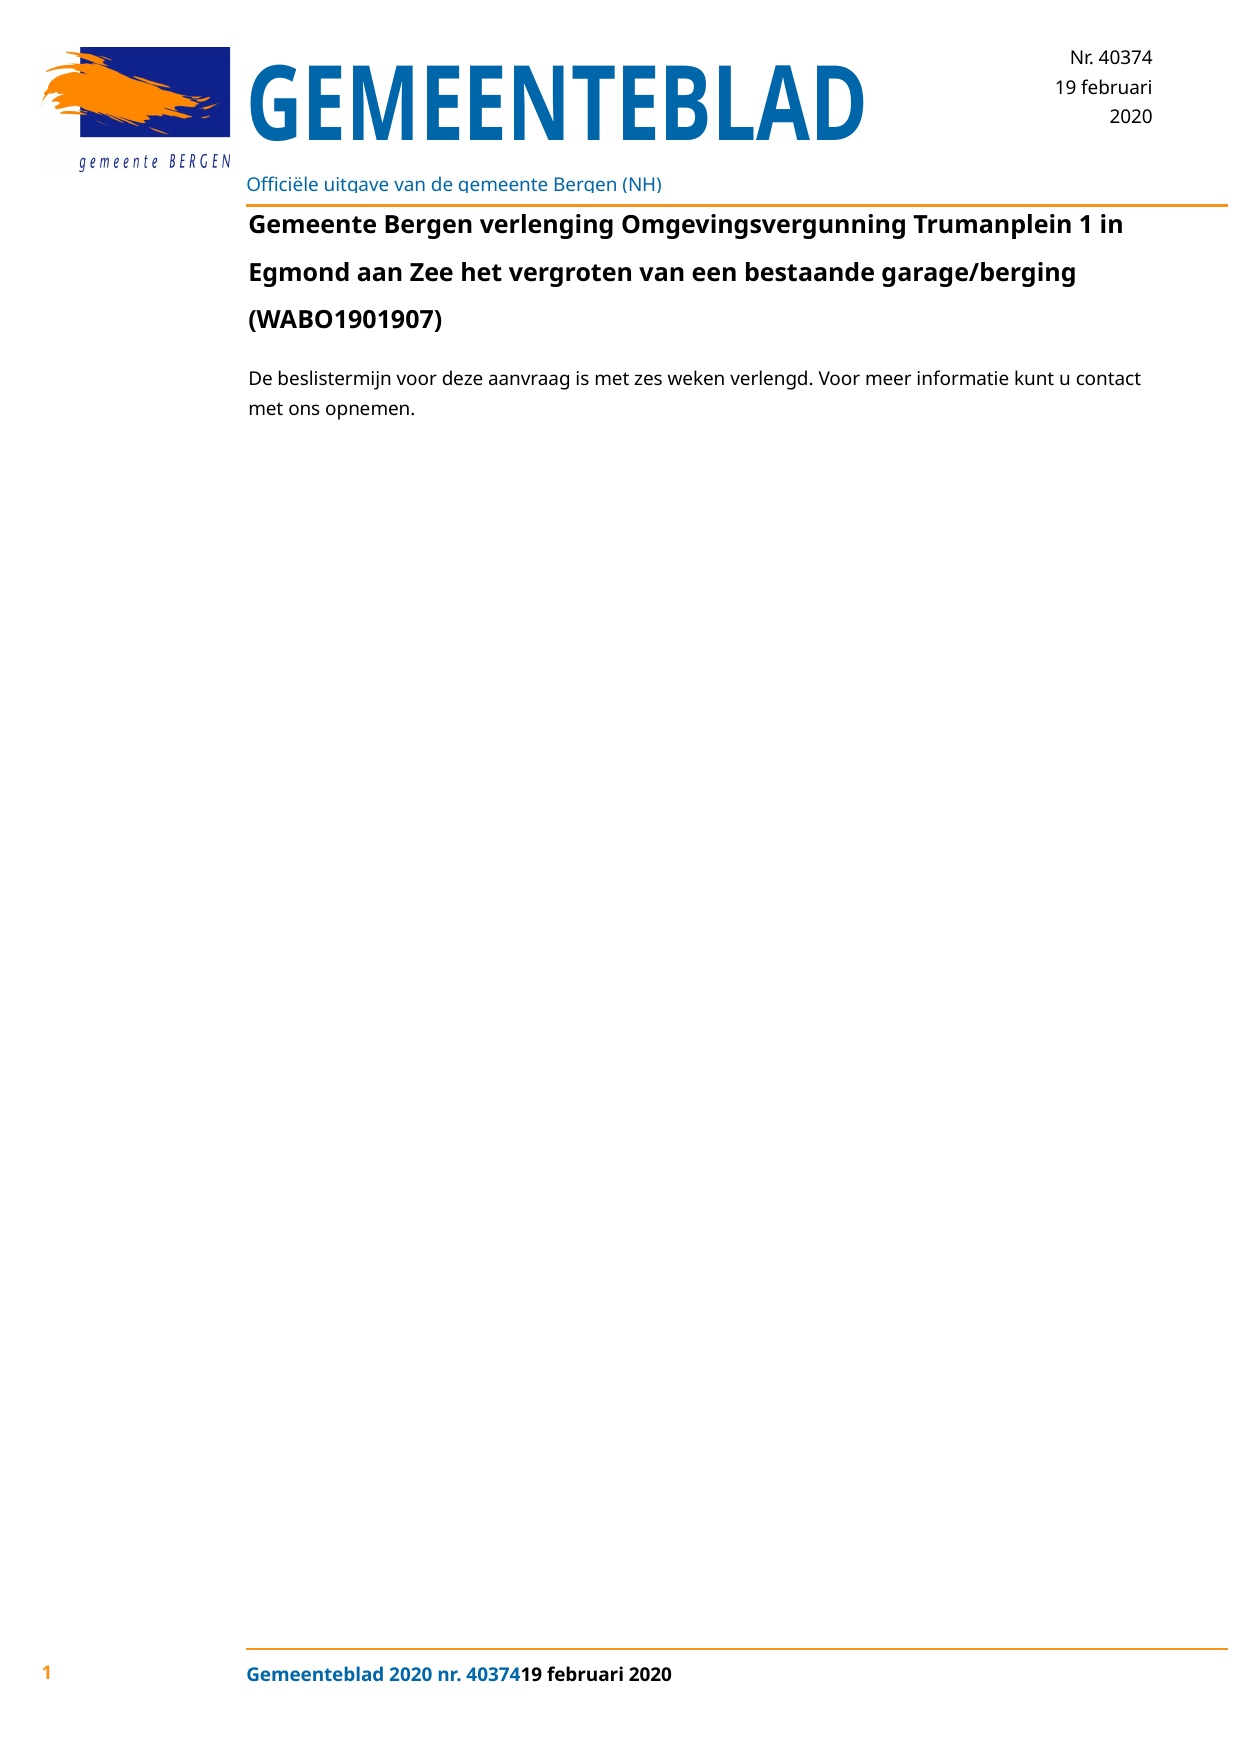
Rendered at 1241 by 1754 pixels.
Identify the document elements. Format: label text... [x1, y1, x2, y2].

text De beslistermijn voor deze aanvraag is met zes weken verlengd. Voor meer informatie kunt u contact met ons opnemen. [248, 366, 1152, 421]
picture [41, 47, 231, 172]
text Gemeente Bergen verlenging Omgevingsvergunning Trumanplein 1 in Egmond aan Zee het vergroten van een bestaande garage/berging (WABO1901907) [248, 207, 1152, 336]
